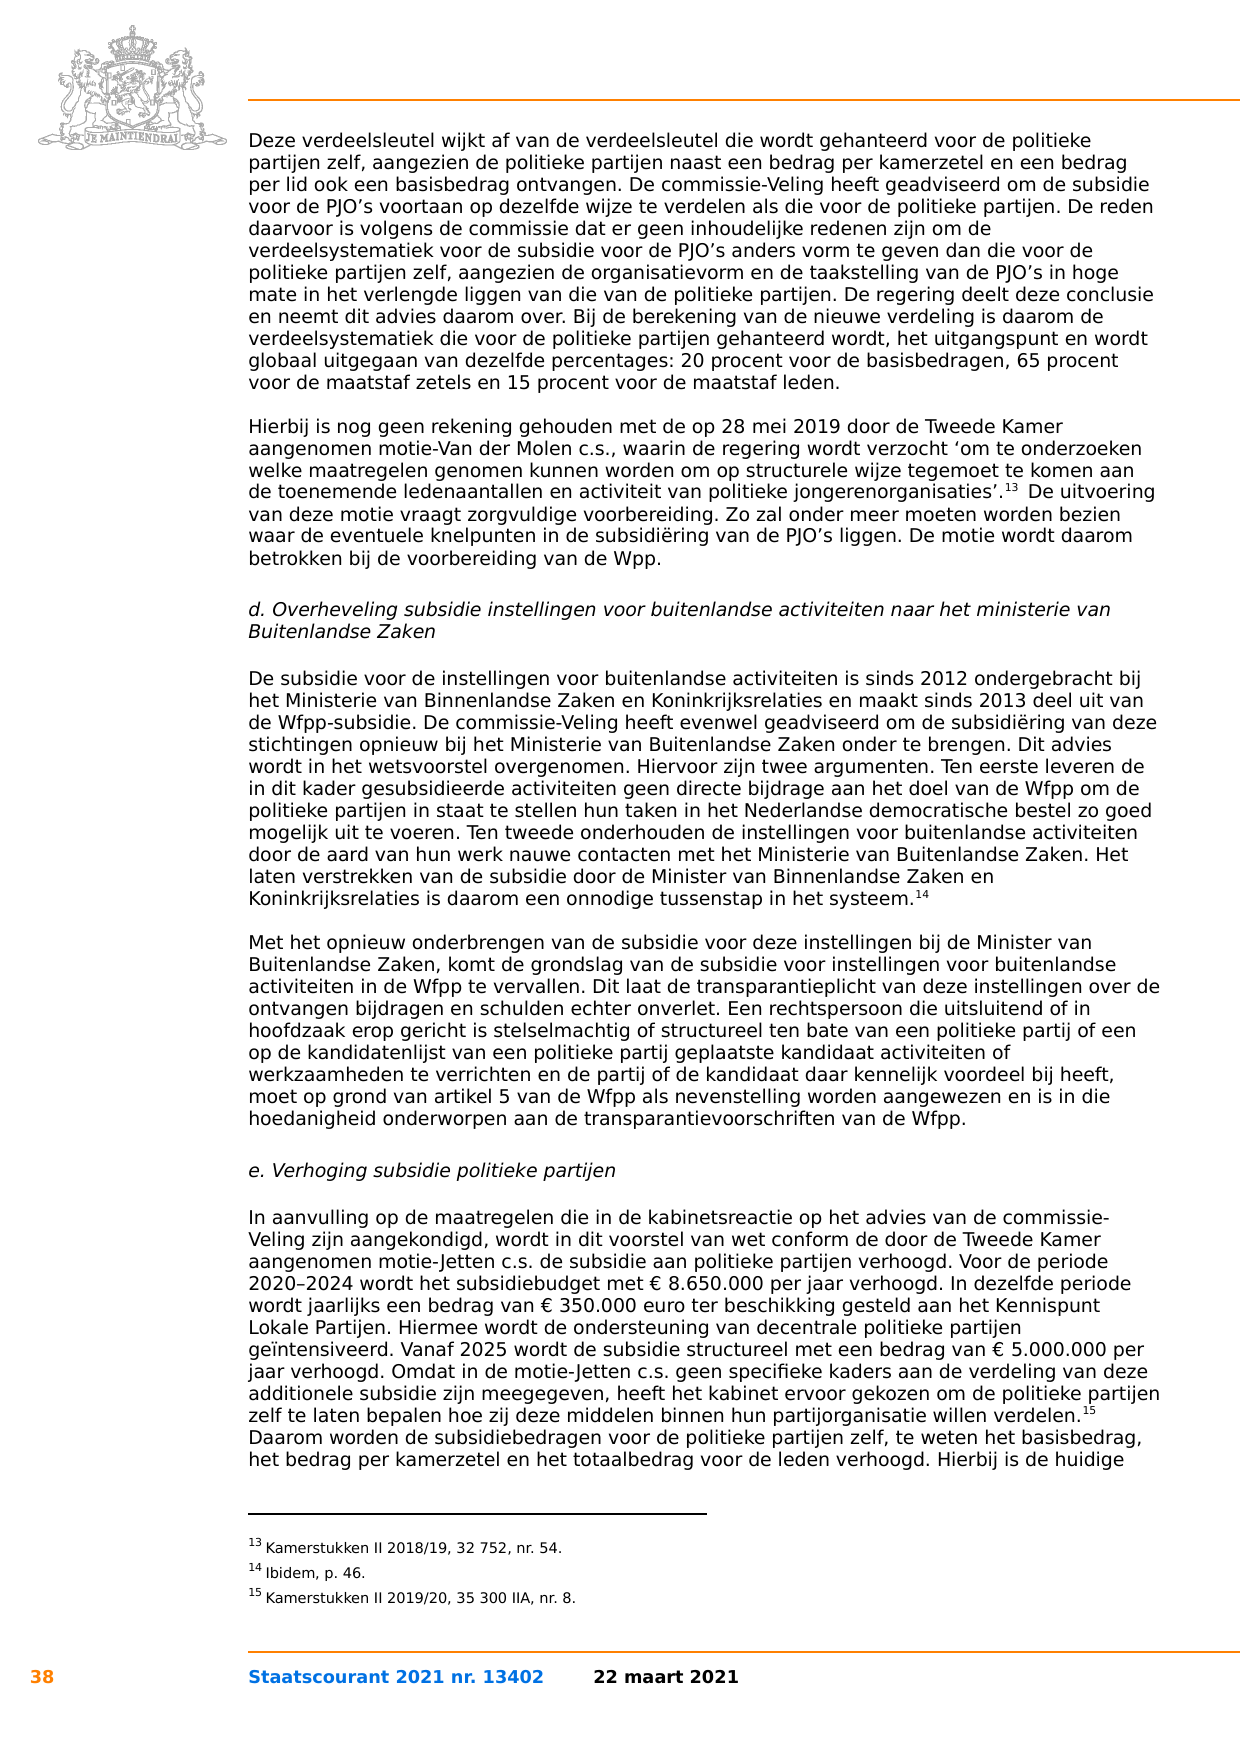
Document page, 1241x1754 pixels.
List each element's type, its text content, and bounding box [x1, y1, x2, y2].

subtitle d. Overheveling subsidie instellingen voor buitenlandse activiteiten naar het ministerie van Buitenlandse Zaken [248, 599, 1163, 643]
text Kamerstukken II 2018/19, 32 752, nr. 54. [248, 1536, 1163, 1558]
picture [38, 25, 227, 150]
text Kamerstukken II 2019/20, 35 300 IIA, nr. 8. [248, 1586, 1163, 1608]
text Hierbij is nog geen rekening gehouden met de op 28 mei 2019 door de Tweede Kamer aangenomen motie-Van der Molen c.s., waarin de regering wordt verzocht ‘om te onderzoeken welke maatregelen genomen kunnen worden om op structurele wijze tegemoet te komen aan de toenemende ledenaantallen en activiteit van politieke jongerenorganisaties’. De uitvoering van deze motie vraagt zorgvuldige voorbereiding. Zo zal onder meer moeten worden bezien waar de eventuele knelpunten in de subsidiëring van de PJO’s liggen. De motie wordt daarom betrokken bij de voorbereiding van de Wpp. [248, 416, 1163, 569]
subtitle e. Verhoging subsidie politieke partijen [248, 1160, 1163, 1182]
text Met het opnieuw onderbrengen van de subsidie voor deze instellingen bij de Minister van Buitenlandse Zaken, komt de grondslag van de subsidie voor instellingen voor buitenlandse activiteiten in de Wfpp te vervallen. Dit laat de transparantieplicht van deze instellingen over de ontvangen bijdragen en schulden echter onverlet. Een rechtspersoon die uitsluitend of in hoofdzaak erop gericht is stelselmachtig of structureel ten bate van een politieke partij of een op de kandidatenlijst van een politieke partij geplaatste kandidaat activiteiten of werkzaamheden te verrichten en de partij of de kandidaat daar kennelijk voordeel bij heeft, moet op grond van artikel 5 van de Wfpp als nevenstelling worden aangewezen en is in die hoedanigheid onderworpen aan de transparantievoorschriften van de Wfpp. [248, 932, 1163, 1130]
text De subsidie voor de instellingen voor buitenlandse activiteiten is sinds 2012 ondergebracht bij het Ministerie van Binnenlandse Zaken en Koninkrijksrelaties en maakt sinds 2013 deel uit van de Wfpp-subsidie. De commissie-Veling heeft evenwel geadviseerd om de subsidiëring van deze stichtingen opnieuw bij het Ministerie van Buitenlandse Zaken onder te brengen. Dit advies wordt in het wetsvoorstel overgenomen. Hiervoor zijn twee argumenten. Ten eerste leveren de in dit kader gesubsidieerde activiteiten geen directe bijdrage aan het doel van de Wfpp om de politieke partijen in staat te stellen hun taken in het Nederlandse democratische bestel zo goed mogelijk uit te voeren. Ten tweede onderhouden de instellingen voor buitenlandse activiteiten door de aard van hun werk nauwe contacten met het Ministerie van Buitenlandse Zaken. Het laten verstrekken van de subsidie door de Minister van Binnenlandse Zaken en Koninkrijksrelaties is daarom een onnodige tussenstap in het systeem. [248, 668, 1163, 910]
text Ibidem, p. 46. [248, 1561, 1163, 1583]
text Deze verdeelsleutel wijkt af van de verdeelsleutel die wordt gehanteerd voor de politieke partijen zelf, aangezien de politieke partijen naast een bedrag per kamerzetel en een bedrag per lid ook een basisbedrag ontvangen. De commissie-Veling heeft geadviseerd om de subsidie voor de PJO’s voortaan op dezelfde wijze te verdelen als die voor de politieke partijen. De reden daarvoor is volgens de commissie dat er geen inhoudelijke redenen zijn om de verdeelsystematiek voor de subsidie voor de PJO’s anders vorm te geven dan die voor de politieke partijen zelf, aangezien de organisatievorm en de taakstelling van de PJO’s in hoge mate in het verlengde liggen van die van de politieke partijen. De regering deelt deze conclusie en neemt dit advies daarom over. Bij de berekening van de nieuwe verdeling is daarom de verdeelsystematiek die voor de politieke partijen gehanteerd wordt, het uitgangspunt en wordt globaal uitgegaan van dezelfde percentages: 20 procent voor de basisbedragen, 65 procent voor de maatstaf zetels en 15 procent voor de maatstaf leden. [248, 130, 1163, 394]
text In aanvulling op de maatregelen die in de kabinetsreactie op het advies van de commissie-Veling zijn aangekondigd, wordt in dit voorstel van wet conform de door de Tweede Kamer aangenomen motie-Jetten c.s. de subsidie aan politieke partijen verhoogd. Voor de periode 2020–2024 wordt het subsidiebudget met € 8.650.000 per jaar verhoogd. In dezelfde periode wordt jaarlijks een bedrag van € 350.000 euro ter beschikking gesteld aan het Kennispunt Lokale Partijen. Hiermee wordt de ondersteuning van decentrale politieke partijen geïntensiveerd. Vanaf 2025 wordt de subsidie structureel met een bedrag van € 5.000.000 per jaar verhoogd. Omdat in de motie-Jetten c.s. geen specifieke kaders aan de verdeling van deze additionele subsidie zijn meegegeven, heeft het kabinet ervoor gekozen om de politieke partijen zelf te laten bepalen hoe zij deze middelen binnen hun partijorganisatie willen verdelen. Daarom worden de subsidiebedragen voor de politieke partijen zelf, te weten het basisbedrag, het bedrag per kamerzetel en het totaalbedrag voor de leden verhoogd. Hierbij is de huidige [248, 1207, 1163, 1471]
